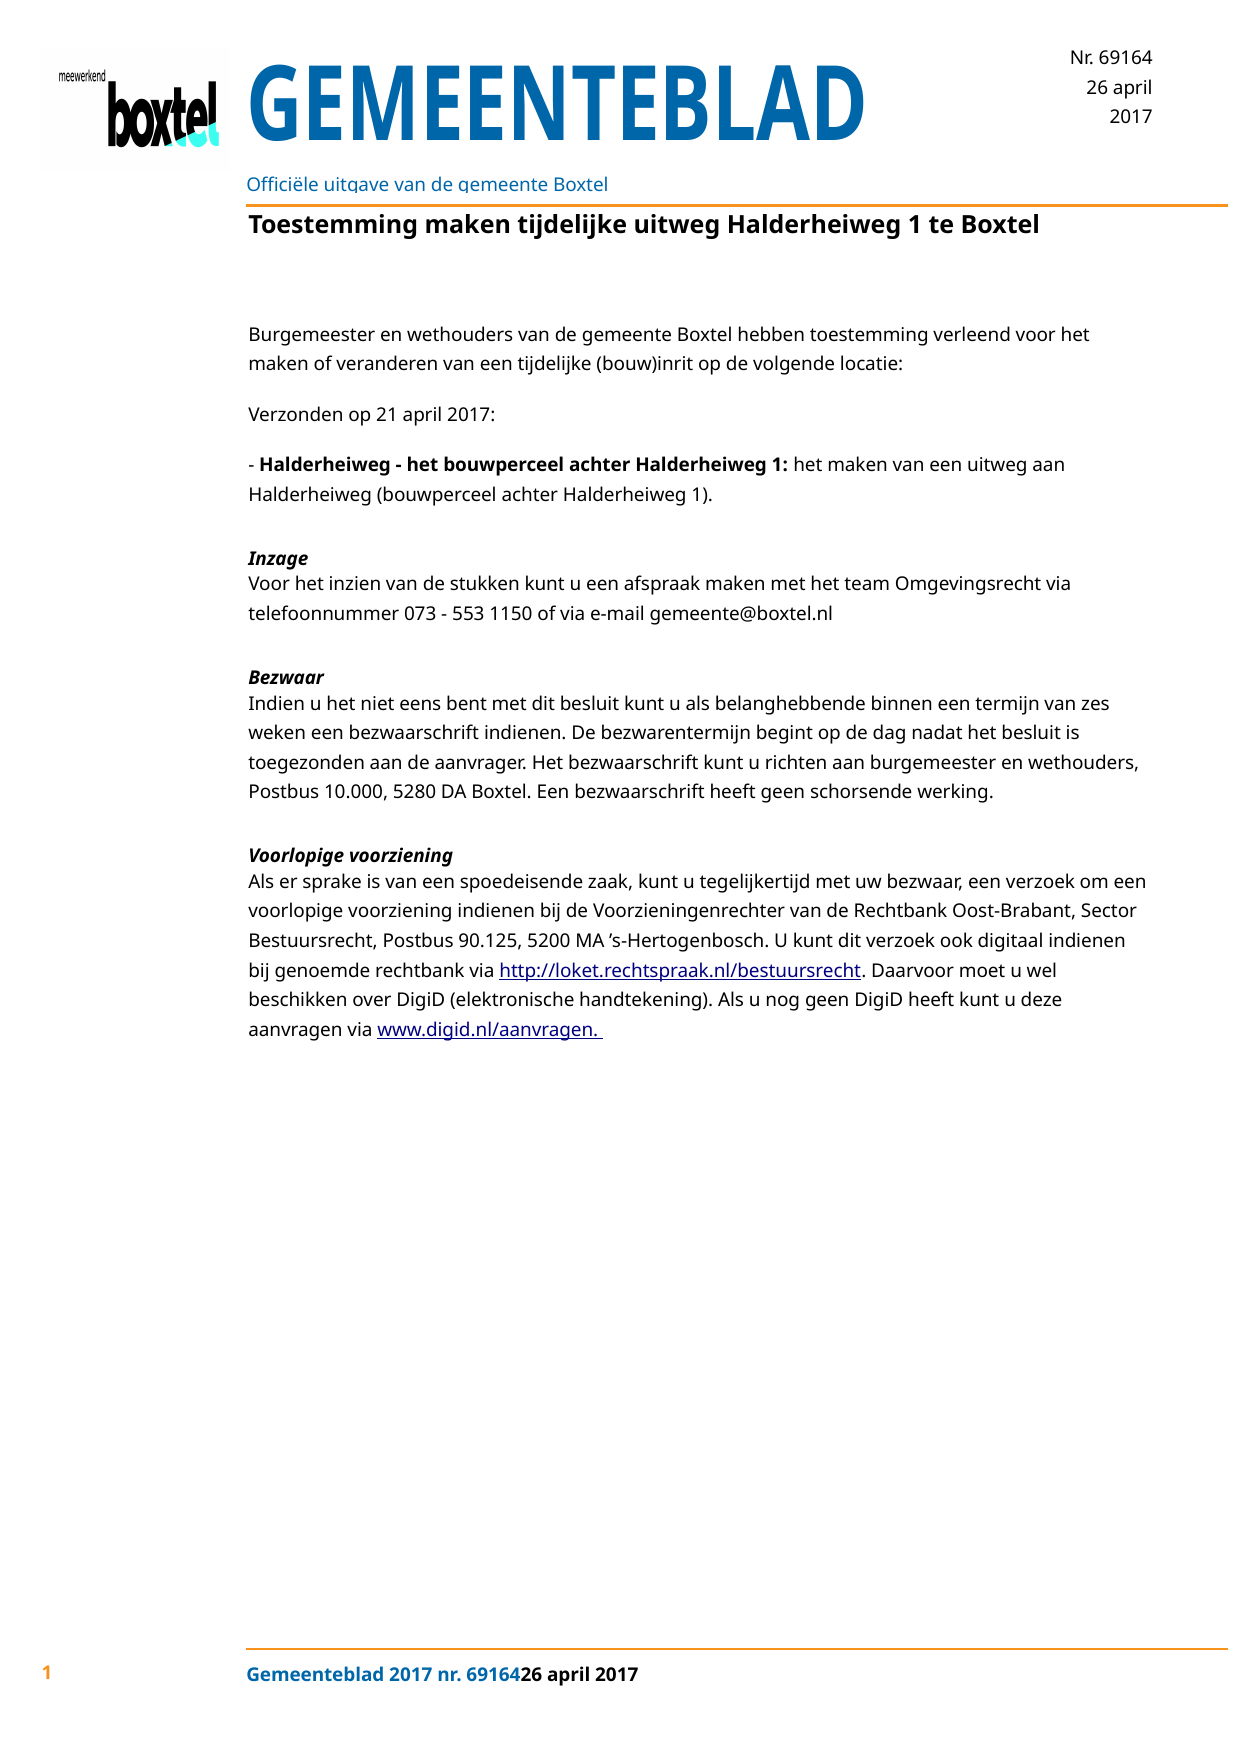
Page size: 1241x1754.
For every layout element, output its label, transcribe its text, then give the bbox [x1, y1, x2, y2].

text Verzonden op 21 april 2017: [248, 401, 1152, 426]
picture [41, 47, 231, 172]
text Inzage [248, 545, 1152, 570]
text Indien u het niet eens bent met dit besluit kunt u als belanghebbende binnen een termijn van zes weken een bezwaarschrift indienen. De bezwarentermijn begint op de dag nadat het besluit is toegezonden aan de aanvrager. Het bezwaarschrift kunt u richten aan burgemeester en wethouders, Postbus 10.000, 5280 DA Boxtel. Een bezwaarschrift heeft geen schorsende werking. [248, 690, 1152, 804]
text Als er sprake is van een spoedeisende zaak, kunt u tegelijkertijd met uw bezwaar, een verzoek om een voorlopige voorziening indienen bij de Voorzieningenrechter van de Rechtbank Oost-Brabant, Sector Bestuursrecht, Postbus 90.125, 5200 MA ’s-Hertogenbosch. U kunt dit verzoek ook digitaal indienen bij genoemde rechtbank via http://loket.rechtspraak.nl/bestuursrecht. Daarvoor moet u wel beschikken over DigiD (elektronische handtekening). Als u nog geen DigiD heeft kunt u deze aanvragen via www.digid.nl/aanvragen. [248, 868, 1152, 1042]
text Voorlopige voorziening [248, 842, 1152, 868]
text Voor het inzien van de stukken kunt u een afspraak maken met het team Omgevingsrecht via telefoonnummer 073 - 553 1150 of via e-mail gemeente@boxtel.nl [248, 570, 1152, 626]
text Burgemeester en wethouders van de gemeente Boxtel hebben toestemming verleend voor het maken of veranderen van een tijdelijke (bouw)inrit op de volgende locatie: [248, 321, 1152, 376]
text Toestemming maken tijdelijke uitweg Halderheiweg 1 te Boxtel [248, 207, 1152, 241]
text Bezwaar [248, 664, 1152, 690]
text - Halderheiweg - het bouwperceel achter Halderheiweg 1: het maken van een uitweg aan Halderheiweg (bouwperceel achter Halderheiweg 1). [248, 451, 1152, 506]
